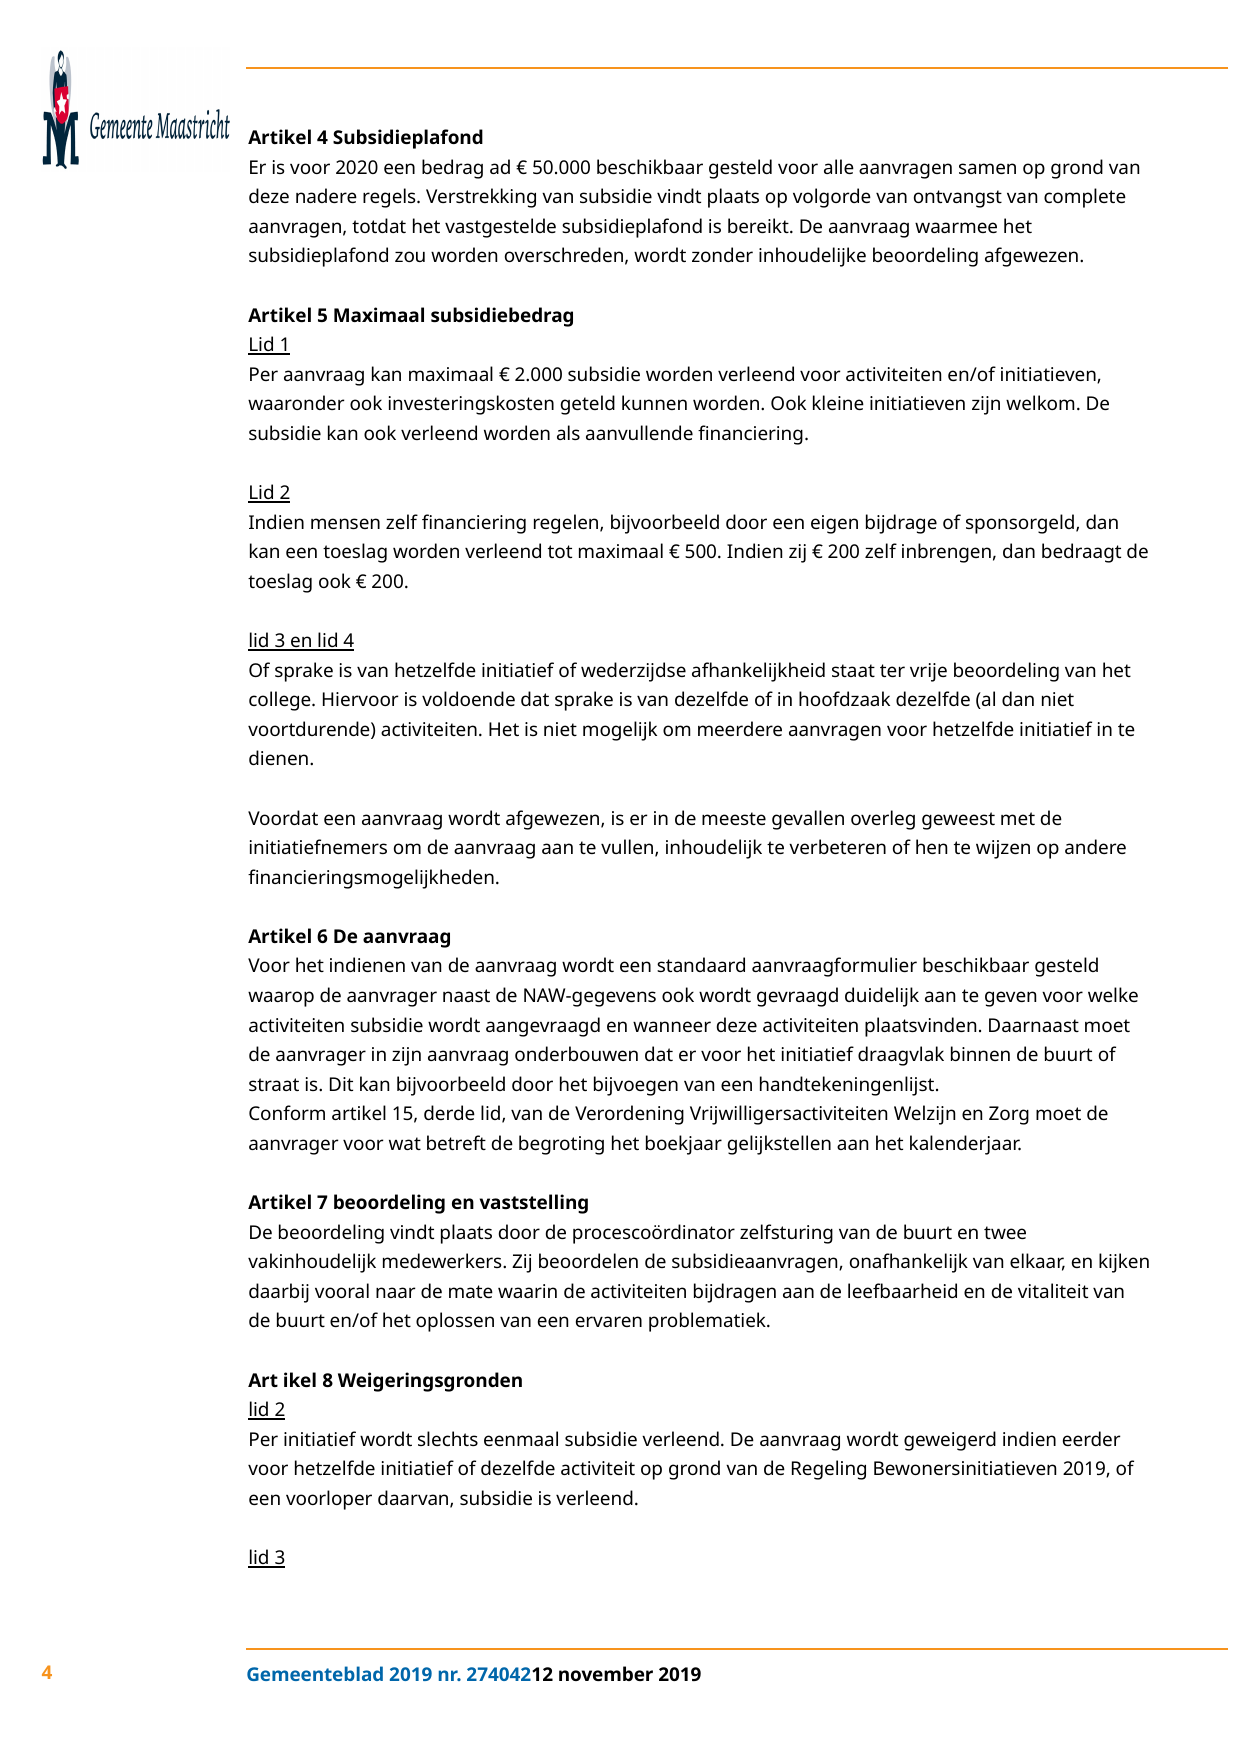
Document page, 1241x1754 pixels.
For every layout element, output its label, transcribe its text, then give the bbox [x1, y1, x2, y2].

text Art ikel 8 Weigeringsgronden [248, 1367, 1152, 1393]
text lid 3 [248, 1544, 1152, 1570]
text Er is voor 2020 een bedrag ad € 50.000 beschikbaar gesteld voor alle aanvragen samen op grond van deze nadere regels. Verstrekking van subsidie vindt plaats op volgorde van ontvangst van complete aanvragen, totdat het vastgestelde subsidieplafond is bereikt. De aanvraag waarmee het subsidieplafond zou worden overschreden, wordt zonder inhoudelijke beoordeling afgewezen. [248, 154, 1152, 268]
text Voordat een aanvraag wordt afgewezen, is er in de meeste gevallen overleg geweest met de initiatiefnemers om de aanvraag aan te vullen, inhoudelijk te verbeteren of hen te wijzen op andere financieringsmogelijkheden. [248, 805, 1152, 890]
text Of sprake is van hetzelfde initiatief of wederzijdse afhankelijkheid staat ter vrije beoordeling van het college. Hiervoor is voldoende dat sprake is van dezelfde of in hoofdzaak dezelfde (al dan niet voortdurende) activiteiten. Het is niet mogelijk om meerdere aanvragen voor hetzelfde initiatief in te dienen. [248, 657, 1152, 771]
text Voor het indienen van de aanvraag wordt een standaard aanvraagformulier beschikbaar gesteld waarop de aanvrager naast de NAW-gegevens ook wordt gevraagd duidelijk aan te geven voor welke activiteiten subsidie wordt aangevraagd en wanneer deze activiteiten plaatsvinden. Daarnaast moet de aanvrager in zijn aanvraag onderbouwen dat er voor het initiatief draagvlak binnen de buurt of straat is. Dit kan bijvoorbeeld door het bijvoegen van een handtekeningenlijst. [248, 953, 1152, 1097]
text lid 3 en lid 4 [248, 627, 1152, 653]
text lid 2 [248, 1396, 1152, 1422]
text Per aanvraag kan maximaal € 2.000 subsidie worden verleend voor activiteiten en/of initiatieven, waaronder ook investeringskosten geteld kunnen worden. Ook kleine initiatieven zijn welkom. De subsidie kan ook verleend worden als aanvullende financiering. [248, 361, 1152, 446]
text Lid 2 [248, 479, 1152, 505]
text Artikel 6 De aanvraag [248, 923, 1152, 949]
picture [41, 47, 231, 172]
text De beoordeling vindt plaats door de procescoördinator zelfsturing van de buurt en twee vakinhoudelijk medewerkers. Zij beoordelen de subsidieaanvragen, onafhankelijk van elkaar, en kijken daarbij vooral naar de mate waarin de activiteiten bijdragen aan de leefbaarheid en de vitaliteit van de buurt en/of het oplossen van een ervaren problematiek. [248, 1219, 1152, 1333]
text Artikel 4 Subsidieplafond [248, 124, 1152, 150]
text Artikel 7 beoordeling en vaststelling [248, 1189, 1152, 1215]
text Indien mensen zelf financiering regelen, bijvoorbeeld door een eigen bijdrage of sponsorgeld, dan kan een toeslag worden verleend tot maximaal € 500. Indien zij € 200 zelf inbrengen, dan bedraagt de toeslag ook € 200. [248, 509, 1152, 594]
text Artikel 5 Maximaal subsidiebedrag [248, 302, 1152, 328]
text Per initiatief wordt slechts eenmaal subsidie verleend. De aanvraag wordt geweigerd indien eerder voor hetzelfde initiatief of dezelfde activiteit op grond van de Regeling Bewonersinitiatieven 2019, of een voorloper daarvan, subsidie is verleend. [248, 1426, 1152, 1511]
text Lid 1 [248, 331, 1152, 357]
text Conform artikel 15, derde lid, van de Verordening Vrijwilligersactiviteiten Welzijn en Zorg moet de aanvrager voor wat betreft de begroting het boekjaar gelijkstellen aan het kalenderjaar. [248, 1101, 1152, 1156]
